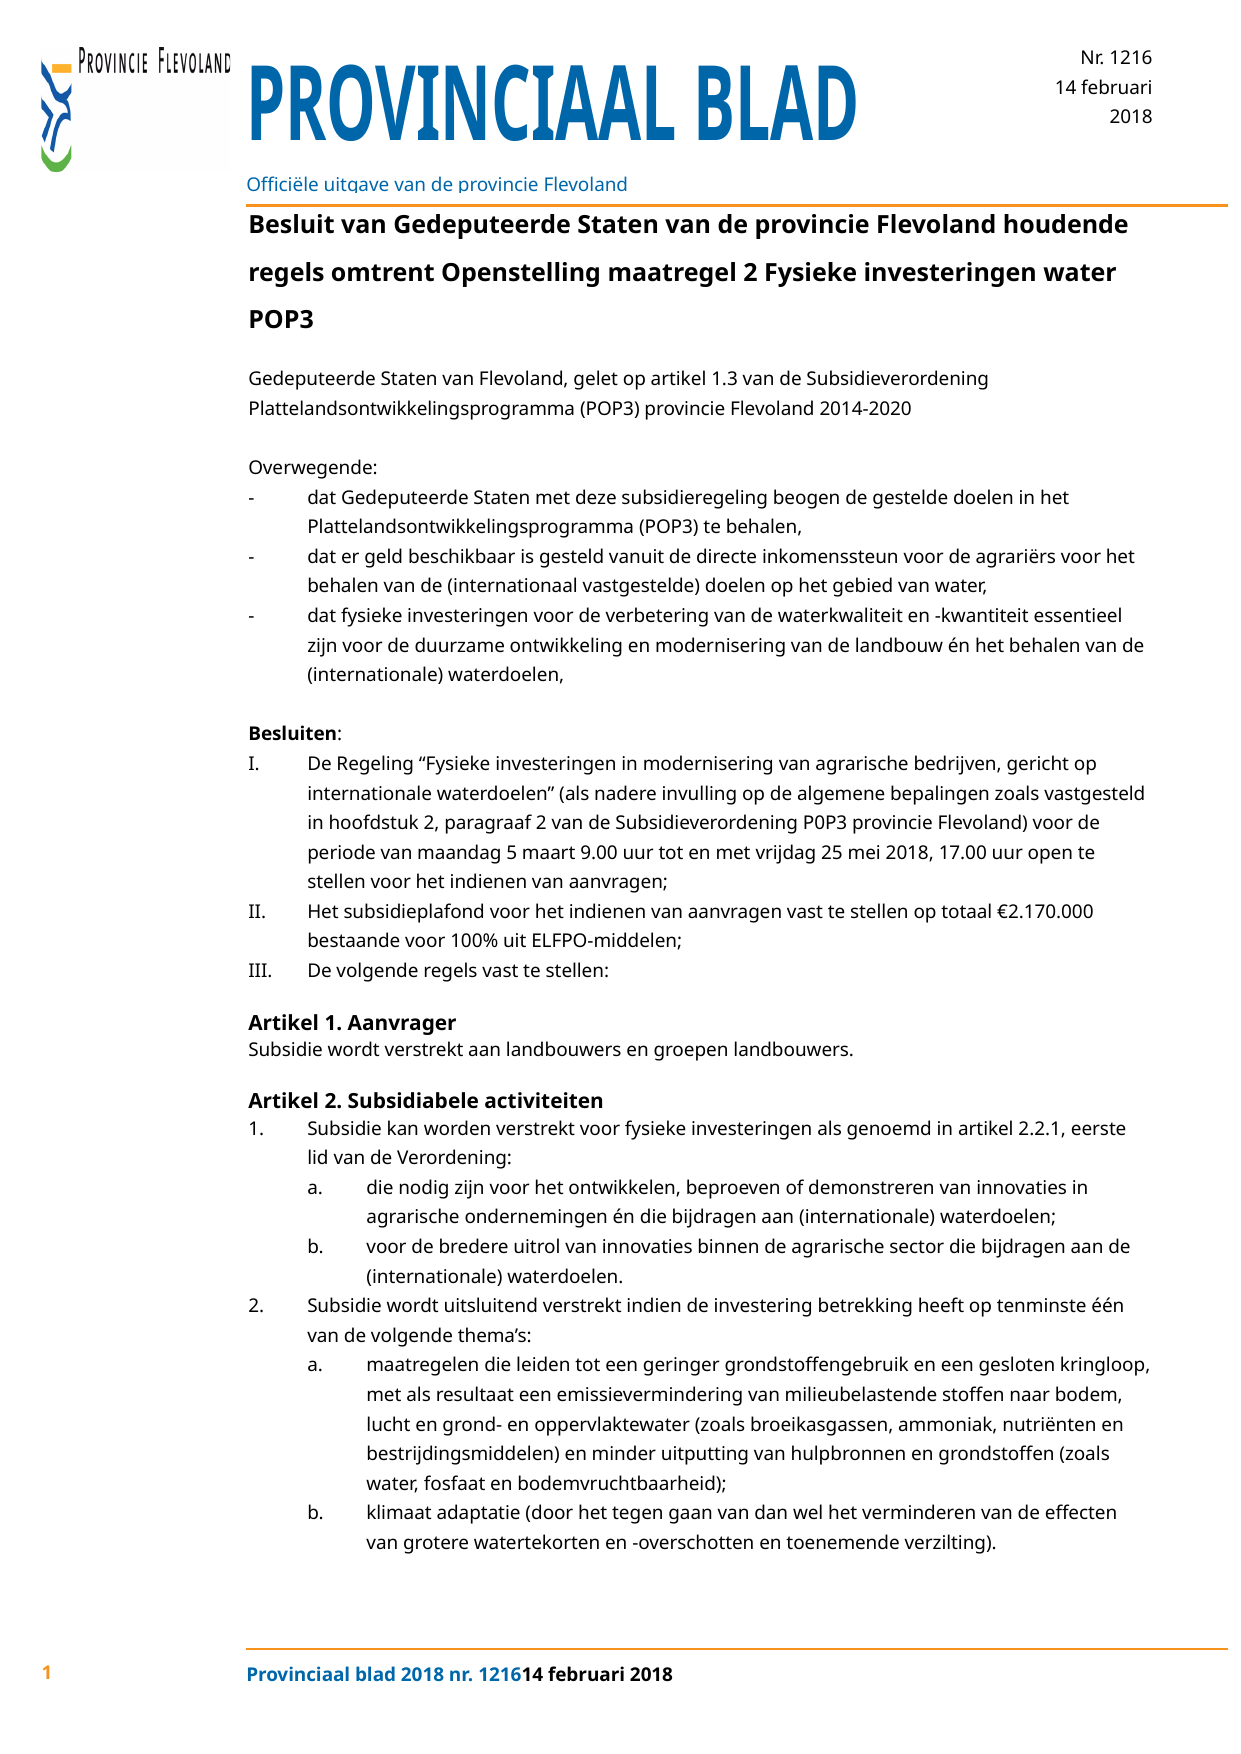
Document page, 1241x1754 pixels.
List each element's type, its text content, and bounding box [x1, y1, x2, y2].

text Besluiten: [248, 721, 1152, 746]
list dat fysieke investeringen voor de verbetering van de waterkwaliteit en -kwantiteit essentieel zijn voor de duurzame ontwikkeling en modernisering van de landbouw én het behalen van de (internationale) waterdoelen, [248, 602, 1152, 687]
text Besluit van Gedeputeerde Staten van de provincie Flevoland houdende regels omtrent Openstelling maatregel 2 Fysieke investeringen water POP3 [248, 207, 1152, 336]
list voor de bredere uitrol van innovaties binnen de agrarische sector die bijdragen aan de (internationale) waterdoelen. [307, 1233, 1152, 1288]
list Subsidie wordt uitsluitend verstrekt indien de investering betrekking heeft op tenminste één van de volgende thema’s: [248, 1292, 1152, 1348]
list die nodig zijn voor het ontwikkelen, beproeven of demonstreren van innovaties in agrarische ondernemingen én die bijdragen aan (internationale) waterdoelen; [307, 1174, 1152, 1229]
list dat er geld beschikbaar is gesteld vanuit de directe inkomenssteun voor de agrariërs voor het behalen van de (internationaal vastgestelde) doelen op het gebied van water, [248, 543, 1152, 598]
text Artikel 1. Aanvrager [248, 1008, 1152, 1036]
list De volgende regels vast te stellen: [248, 957, 1152, 983]
list De Regeling “Fysieke investeringen in modernisering van agrarische bedrijven, gericht op internationale waterdoelen” (als nadere invulling op de algemene bepalingen zoals vastgesteld in hoofdstuk 2, paragraaf 2 van de Subsidieverordening P0P3 provincie Flevoland) voor de periode van maandag 5 maart 9.00 uur tot en met vrijdag 25 mei 2018, 17.00 uur open te stellen voor het indienen van aanvragen; [248, 750, 1152, 894]
text Gedeputeerde Staten van Flevoland, gelet op artikel 1.3 van de Subsidieverordening Plattelandsontwikkelingsprogramma (POP3) provincie Flevoland 2014-2020 [248, 366, 1152, 421]
text Artikel 2. Subsidiabele activiteiten [248, 1086, 1152, 1115]
text Overwegende: [248, 454, 1152, 480]
text Subsidie wordt verstrekt aan landbouwers en groepen landbouwers. [248, 1036, 1152, 1062]
list dat Gedeputeerde Staten met deze subsidieregeling beogen de gestelde doelen in het Plattelandsontwikkelingsprogramma (POP3) te behalen, [248, 484, 1152, 539]
list klimaat adaptatie (door het tegen gaan van dan wel het verminderen van de effecten van grotere watertekorten en -overschotten en toenemende verzilting). [307, 1499, 1152, 1555]
list Het subsidieplafond voor het indienen van aanvragen vast te stellen op totaal €2.170.000 bestaande voor 100% uit ELFPO-middelen; [248, 898, 1152, 953]
list maatregelen die leiden tot een geringer grondstoffengebruik en een gesloten kringloop, met als resultaat een emissievermindering van milieubelastende stoffen naar bodem, lucht en grond- en oppervlaktewater (zoals broeikasgassen, ammoniak, nutriënten en bestrijdingsmiddelen) en minder uitputting van hulpbronnen en grondstoffen (zoals water, fosfaat en bodemvruchtbaarheid); [307, 1352, 1152, 1496]
list Subsidie kan worden verstrekt voor fysieke investeringen als genoemd in artikel 2.2.1, eerste lid van de Verordening: [248, 1115, 1152, 1170]
picture [41, 47, 231, 172]
